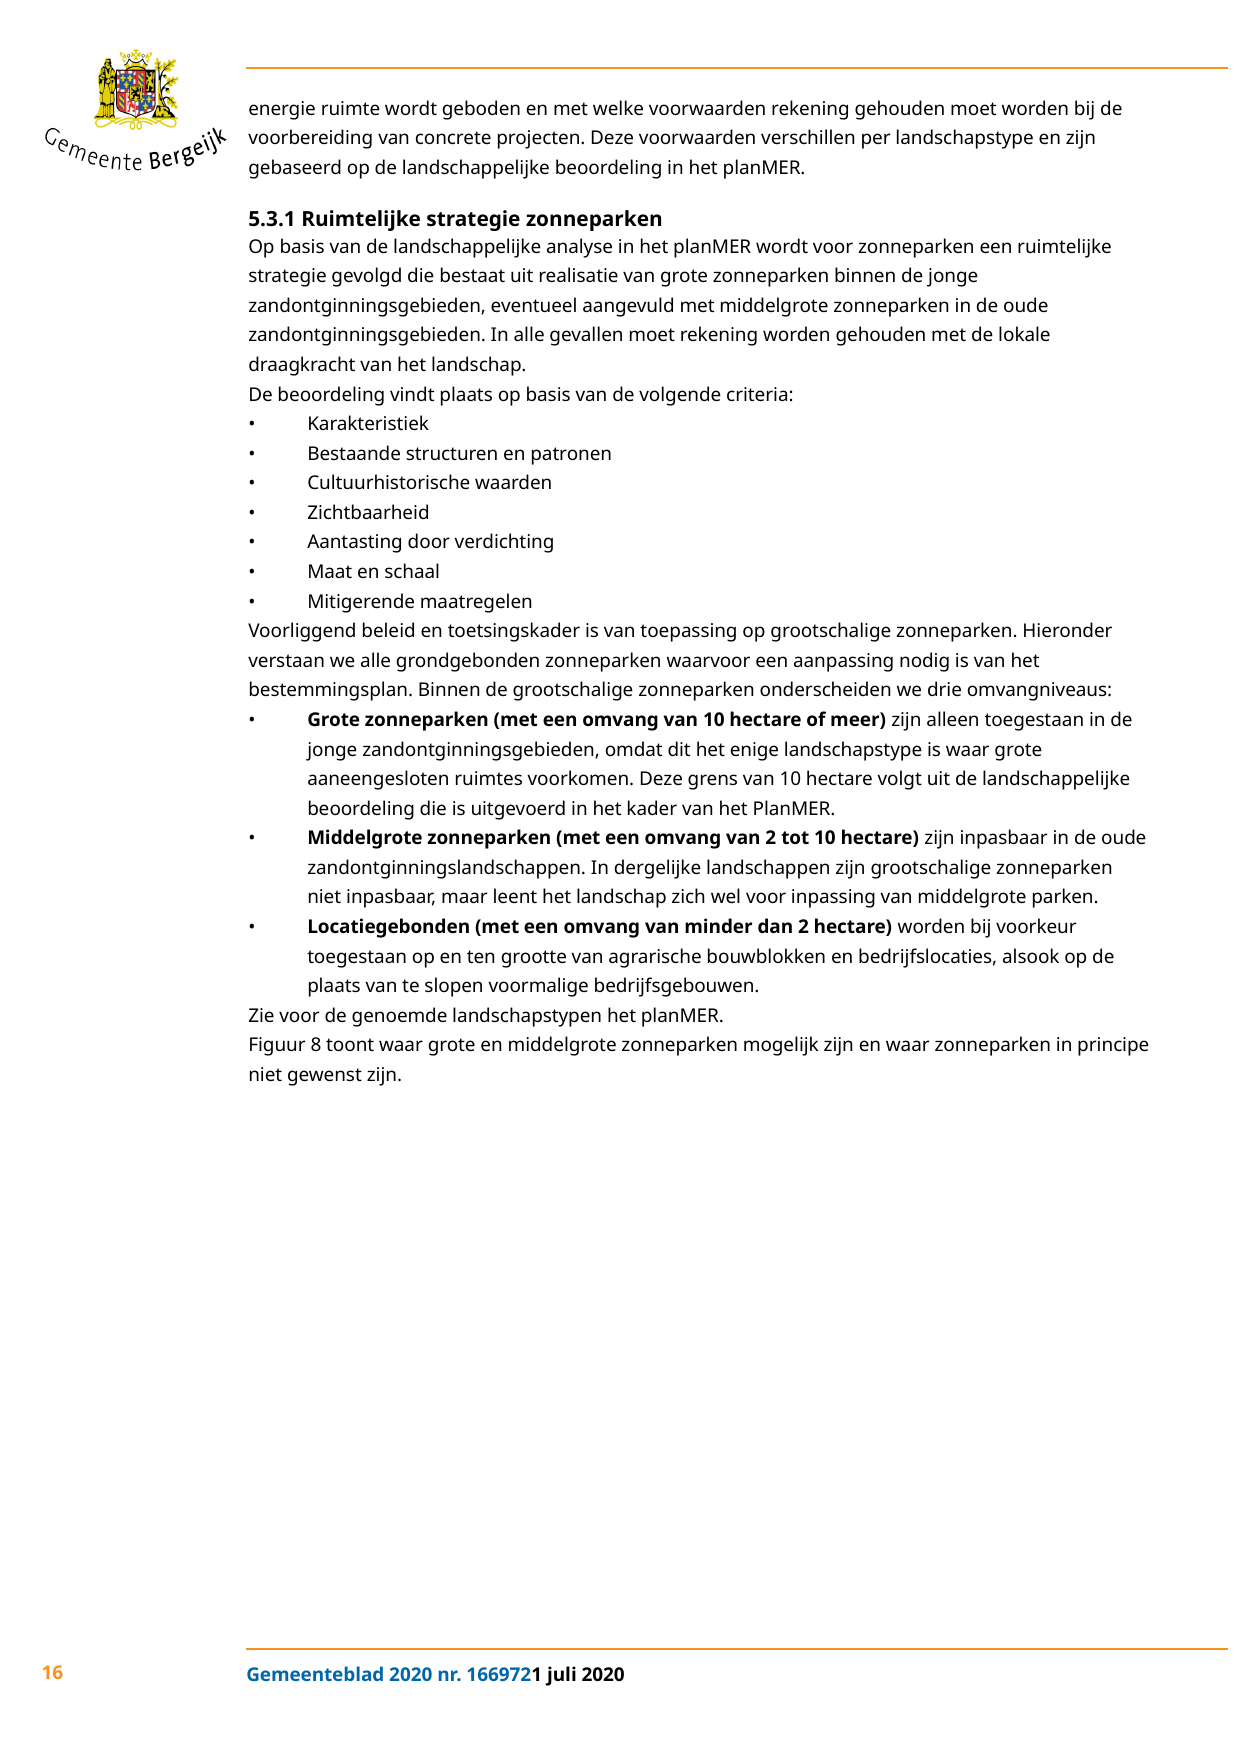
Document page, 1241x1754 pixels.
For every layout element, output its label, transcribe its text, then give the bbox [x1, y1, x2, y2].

list Middelgrote zonneparken (met een omvang van 2 tot 10 hectare) zijn inpasbaar in de oude zandontginningslandschappen. In dergelijke landschappen zijn grootschalige zonneparken niet inpasbaar, maar leent het landschap zich wel voor inpassing van middelgrote parken. [248, 824, 1152, 909]
list Bestaande structuren en patronen [248, 440, 1152, 466]
list Karakteristiek [248, 410, 1152, 436]
list Maat en schaal [248, 558, 1152, 584]
text Voorliggend beleid en toetsingskader is van toepassing op grootschalige zonneparken. Hieronder verstaan we alle grondgebonden zonneparken waarvoor een aanpassing nodig is van het bestemmingsplan. Binnen de grootschalige zonneparken onderscheiden we drie omvangniveaus: [248, 617, 1152, 702]
text 5.3.1 Ruimtelijke strategie zonneparken [248, 204, 1152, 233]
text Op basis van de landschappelijke analyse in het planMER wordt voor zonneparken een ruimtelijke strategie gevolgd die bestaat uit realisatie van grote zonneparken binnen de jonge zandontginningsgebieden, eventueel aangevuld met middelgrote zonneparken in de oude zandontginningsgebieden. In alle gevallen moet rekening worden gehouden met de lokale draagkracht van het landschap. [248, 233, 1152, 377]
picture [41, 47, 231, 172]
text energie ruimte wordt geboden en met welke voorwaarden rekening gehouden moet worden bij de voorbereiding van concrete projecten. Deze voorwaarden verschillen per landschapstype en zijn gebaseerd op de landschappelijke beoordeling in het planMER. [248, 95, 1152, 180]
list Mitigerende maatregelen [248, 588, 1152, 613]
list Locatiegebonden (met een omvang van minder dan 2 hectare) worden bij voorkeur toegestaan op en ten grootte van agrarische bouwblokken en bedrijfslocaties, alsook op de plaats van te slopen voormalige bedrijfsgebouwen. [248, 913, 1152, 998]
list Grote zonneparken (met een omvang van 10 hectare of meer) zijn alleen toegestaan in de jonge zandontginningsgebieden, omdat dit het enige landschapstype is waar grote aaneengesloten ruimtes voorkomen. Deze grens van 10 hectare volgt uit de landschappelijke beoordeling die is uitgevoerd in het kader van het PlanMER. [248, 706, 1152, 821]
list Cultuurhistorische waarden [248, 469, 1152, 495]
list Zichtbaarheid [248, 499, 1152, 525]
text De beoordeling vindt plaats op basis van de volgende criteria: [248, 381, 1152, 406]
text Figuur 8 toont waar grote en middelgrote zonneparken mogelijk zijn en waar zonneparken in principe niet gewenst zijn. [248, 1032, 1152, 1087]
list Aantasting door verdichting [248, 529, 1152, 554]
text Zie voor de genoemde landschapstypen het planMER. [248, 1002, 1152, 1028]
